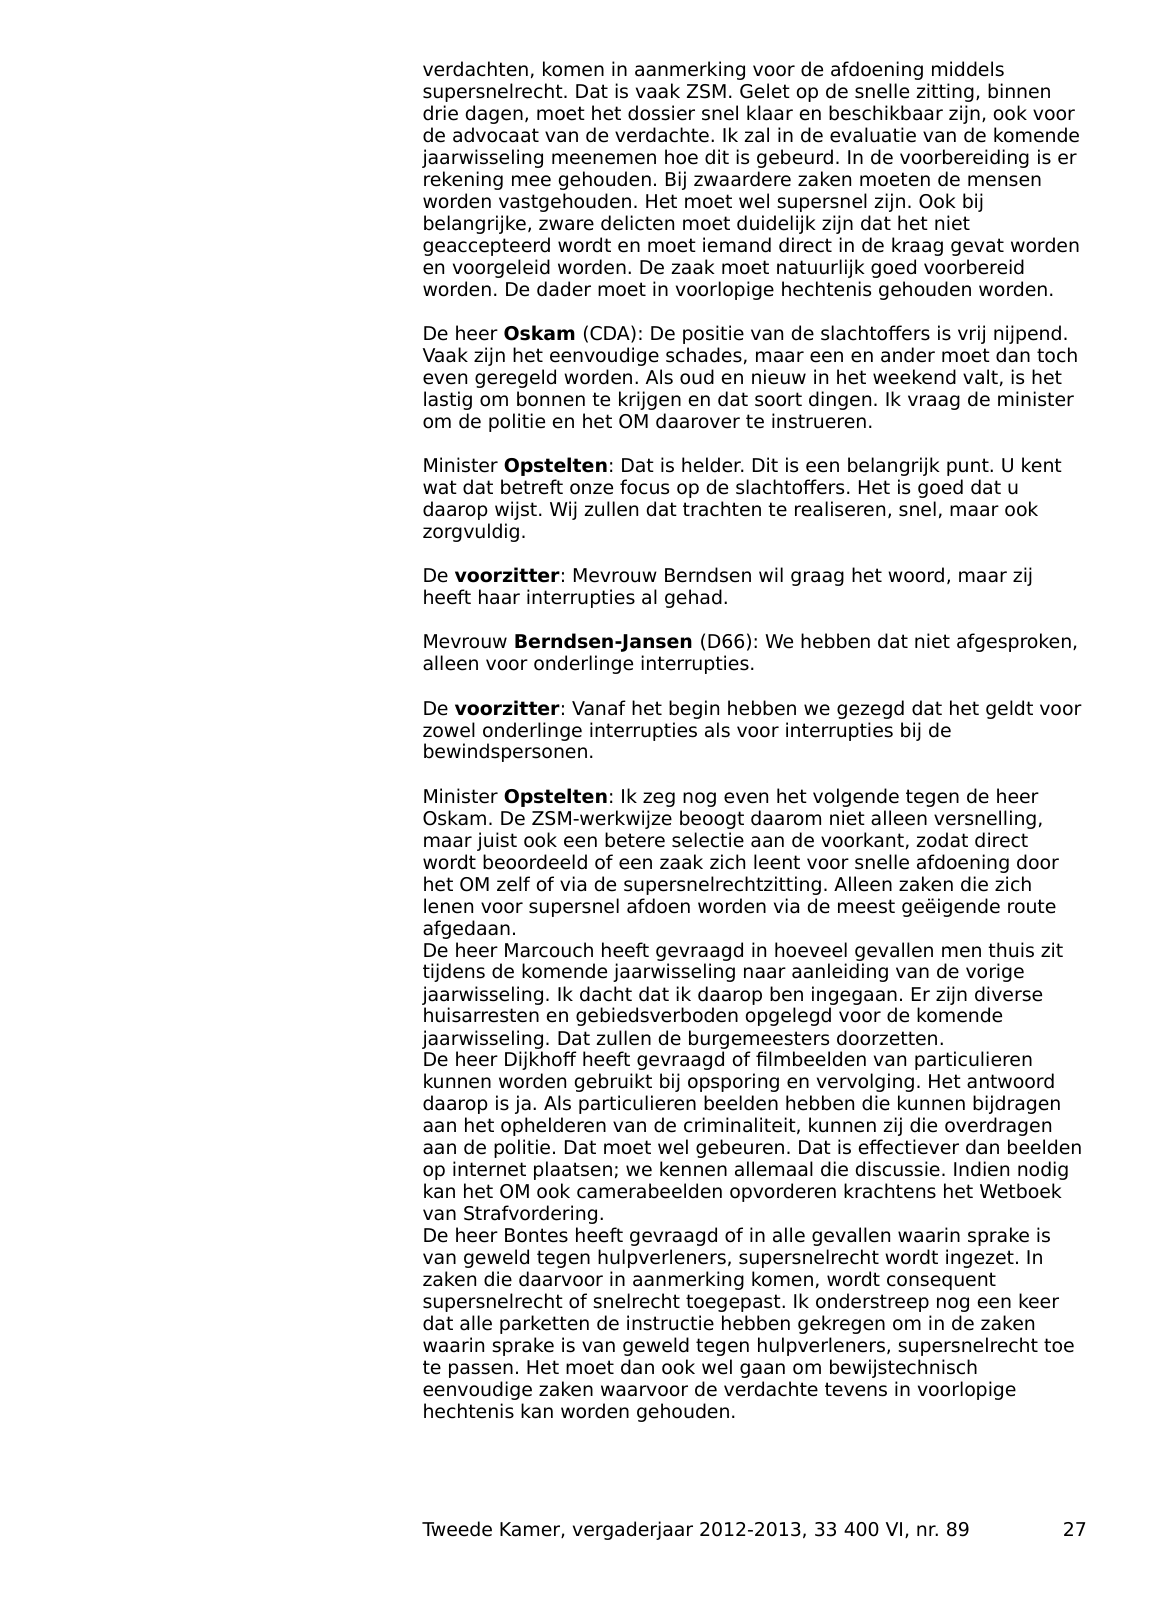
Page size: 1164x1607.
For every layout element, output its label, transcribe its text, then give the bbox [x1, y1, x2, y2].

text De voorzitter: Mevrouw Berndsen wil graag het woord, maar zij heeft haar interrupties al gehad. [422, 565, 1087, 609]
text De heer Dijkhoff heeft gevraagd of filmbeelden van particulieren kunnen worden gebruikt bij opsporing en vervolging. Het antwoord daarop is ja. Als particulieren beelden hebben die kunnen bijdragen aan het ophelderen van de criminaliteit, kunnen zij die overdragen aan de politie. Dat moet wel gebeuren. Dat is effectiever dan beelden op internet plaatsen; we kennen allemaal die discussie. Indien nodig kan het OM ook camerabeelden opvorderen krachtens het Wetboek van Strafvordering. [422, 1049, 1087, 1225]
text verdachten, komen in aanmerking voor de afdoening middels supersnelrecht. Dat is vaak ZSM. Gelet op de snelle zitting, binnen drie dagen, moet het dossier snel klaar en beschikbaar zijn, ook voor de advocaat van de verdachte. Ik zal in de evaluatie van de komende jaarwisseling meenemen hoe dit is gebeurd. In de voorbereiding is er rekening mee gehouden. Bij zwaardere zaken moeten de mensen worden vastgehouden. Het moet wel supersnel zijn. Ook bij belangrijke, zware delicten moet duidelijk zijn dat het niet geaccepteerd wordt en moet iemand direct in de kraag gevat worden en voorgeleid worden. De zaak moet natuurlijk goed voorbereid worden. De dader moet in voorlopige hechtenis gehouden worden. [422, 59, 1087, 301]
text De heer Oskam (CDA): De positie van de slachtoffers is vrij nijpend. Vaak zijn het eenvoudige schades, maar een en ander moet dan toch even geregeld worden. Als oud en nieuw in het weekend valt, is het lastig om bonnen te krijgen en dat soort dingen. Ik vraag de minister om de politie en het OM daarover te instrueren. [422, 323, 1087, 433]
text Mevrouw Berndsen-Jansen (D66): We hebben dat niet afgesproken, alleen voor onderlinge interrupties. [422, 631, 1087, 675]
text Minister Opstelten: Ik zeg nog even het volgende tegen de heer Oskam. De ZSM-werkwijze beoogt daarom niet alleen versnelling, maar juist ook een betere selectie aan de voorkant, zodat direct wordt beoordeeld of een zaak zich leent voor snelle afdoening door het OM zelf of via de supersnelrechtzitting. Alleen zaken die zich lenen voor supersnel afdoen worden via de meest geëigende route afgedaan. [422, 786, 1087, 939]
text De voorzitter: Vanaf het begin hebben we gezegd dat het geldt voor zowel onderlinge interrupties als voor interrupties bij de bewindspersonen. [422, 697, 1087, 763]
text Minister Opstelten: Dat is helder. Dit is een belangrijk punt. U kent wat dat betreft onze focus op de slachtoffers. Het is goed dat u daarop wijst. Wij zullen dat trachten te realiseren, snel, maar ook zorgvuldig. [422, 455, 1087, 543]
text De heer Bontes heeft gevraagd of in alle gevallen waarin sprake is van geweld tegen hulpverleners, supersnelrecht wordt ingezet. In zaken die daarvoor in aanmerking komen, wordt consequent supersnelrecht of snelrecht toegepast. Ik onderstreep nog een keer dat alle parketten de instructie hebben gekregen om in de zaken waarin sprake is van geweld tegen hulpverleners, supersnelrecht toe te passen. Het moet dan ook wel gaan om bewijstechnisch eenvoudige zaken waarvoor de verdachte tevens in voorlopige hechtenis kan worden gehouden. [422, 1225, 1087, 1423]
text De heer Marcouch heeft gevraagd in hoeveel gevallen men thuis zit tijdens de komende jaarwisseling naar aanleiding van de vorige jaarwisseling. Ik dacht dat ik daarop ben ingegaan. Er zijn diverse huisarresten en gebiedsverboden opgelegd voor de komende jaarwisseling. Dat zullen de burgemeesters doorzetten. [422, 939, 1087, 1049]
